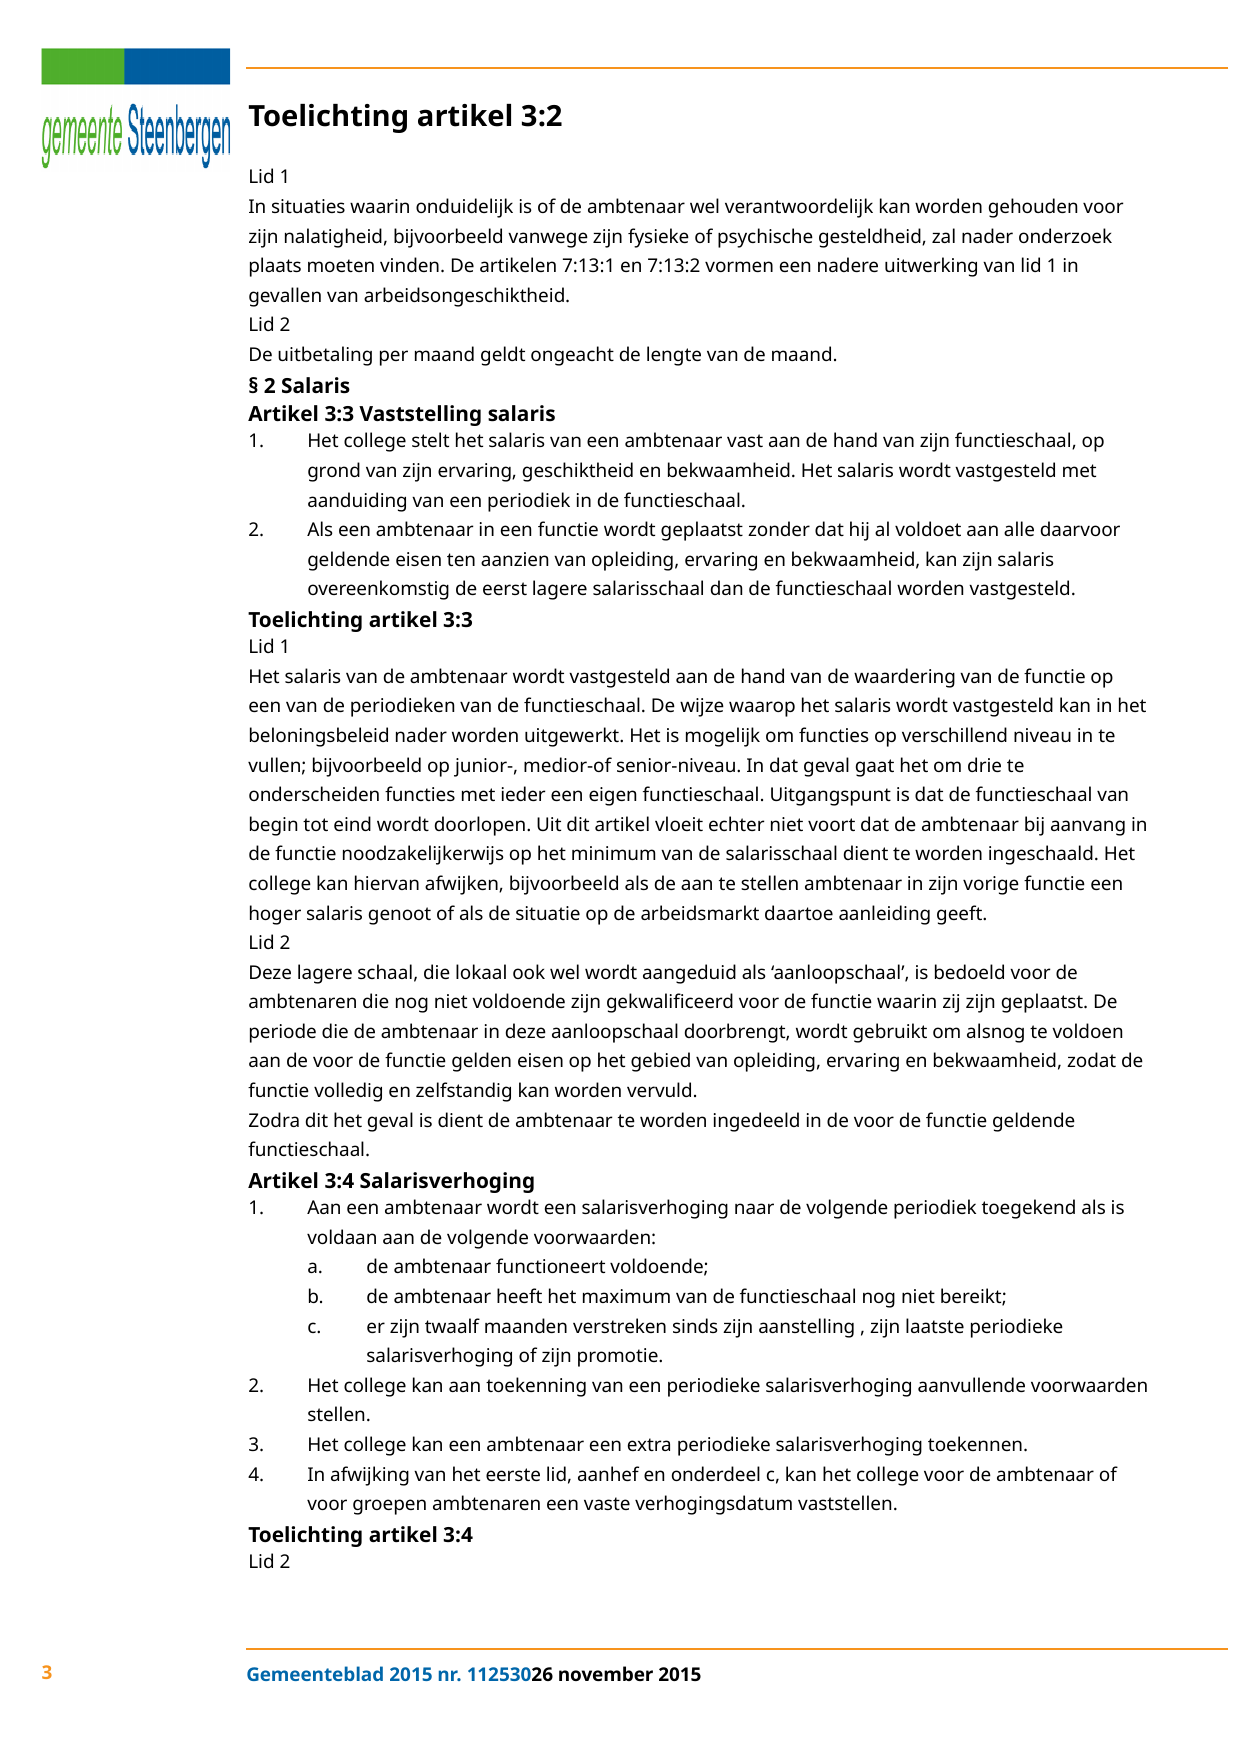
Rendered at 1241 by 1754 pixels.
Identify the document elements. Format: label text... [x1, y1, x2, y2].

text Toelichting artikel 3:3 [248, 605, 1152, 633]
text Deze lagere schaal, die lokaal ook wel wordt aangeduid als ‘aanloopschaal’, is bedoeld voor de ambtenaren die nog niet voldoende zijn gekwalificeerd voor de functie waarin zij zijn geplaatst. De periode die de ambtenaar in deze aanloopschaal doorbrengt, wordt gebruikt om alsnog te voldoen aan de voor de functie gelden eisen op het gebied van opleiding, ervaring en bekwaamheid, zodat de functie volledig en zelfstandig kan worden vervuld. [248, 959, 1152, 1103]
list Aan een ambtenaar wordt een salarisverhoging naar de volgende periodiek toegekend als is voldaan aan de volgende voorwaarden: [248, 1194, 1152, 1250]
text Toelichting artikel 3:4 [248, 1520, 1152, 1548]
list de ambtenaar functioneert voldoende; [307, 1254, 1152, 1279]
text De uitbetaling per maand geldt ongeacht de lengte van de maand. [248, 341, 1152, 367]
list Als een ambtenaar in een functie wordt geplaatst zonder dat hij al voldoet aan alle daarvoor geldende eisen ten aanzien van opleiding, ervaring en bekwaamheid, kan zijn salaris overeenkomstig de eerst lagere salarisschaal dan de functieschaal worden vastgesteld. [248, 516, 1152, 601]
list In afwijking van het eerste lid, aanhef en onderdeel c, kan het college voor de ambtenaar of voor groepen ambtenaren een vaste verhogingsdatum vaststellen. [248, 1461, 1152, 1516]
text Artikel 3:4 Salarisverhoging [248, 1166, 1152, 1194]
list er zijn twaalf maanden verstreken sinds zijn aanstelling , zijn laatste periodieke salarisverhoging of zijn promotie. [307, 1313, 1152, 1368]
text Lid 1 [248, 633, 1152, 659]
picture [41, 47, 231, 172]
text Lid 2 [248, 929, 1152, 955]
text Lid 2 [248, 312, 1152, 337]
list Het college kan een ambtenaar een extra periodieke salarisverhoging toekennen. [248, 1431, 1152, 1457]
text Toelichting artikel 3:2 [248, 95, 1152, 134]
text In situaties waarin onduidelijk is of de ambtenaar wel verantwoordelijk kan worden gehouden voor zijn nalatigheid, bijvoorbeeld vanwege zijn fysieke of psychische gesteldheid, zal nader onderzoek plaats moeten vinden. De artikelen 7:13:1 en 7:13:2 vormen een nadere uitwerking van lid 1 in gevallen van arbeidsongeschiktheid. [248, 193, 1152, 308]
text Lid 2 [248, 1548, 1152, 1574]
text Het salaris van de ambtenaar wordt vastgesteld aan de hand van de waardering van de functie op een van de periodieken van de functieschaal. De wijze waarop het salaris wordt vastgesteld kan in het beloningsbeleid nader worden uitgewerkt. Het is mogelijk om functies op verschillend niveau in te vullen; bijvoorbeeld op junior-, medior-of senior-niveau. In dat geval gaat het om drie te onderscheiden functies met ieder een eigen functieschaal. Uitgangspunt is dat de functieschaal van begin tot eind wordt doorlopen. Uit dit artikel vloeit echter niet voort dat de ambtenaar bij aanvang in de functie noodzakelijkerwijs op het minimum van de salarisschaal dient te worden ingeschaald. Het college kan hiervan afwijken, bijvoorbeeld als de aan te stellen ambtenaar in zijn vorige functie een hoger salaris genoot of als de situatie op de arbeidsmarkt daartoe aanleiding geeft. [248, 663, 1152, 926]
list Het college stelt het salaris van een ambtenaar vast aan de hand van zijn functieschaal, op grond van zijn ervaring, geschiktheid en bekwaamheid. Het salaris wordt vastgesteld met aanduiding van een periodiek in de functieschaal. [248, 428, 1152, 512]
text § 2 Salaris [248, 371, 1152, 399]
list de ambtenaar heeft het maximum van de functieschaal nog niet bereikt; [307, 1283, 1152, 1309]
list Het college kan aan toekenning van een periodieke salarisverhoging aanvullende voorwaarden stellen. [248, 1372, 1152, 1427]
text Lid 1 [248, 164, 1152, 189]
text Zodra dit het geval is dient de ambtenaar te worden ingedeeld in de voor de functie geldende functieschaal. [248, 1107, 1152, 1162]
text Artikel 3:3 Vaststelling salaris [248, 399, 1152, 428]
